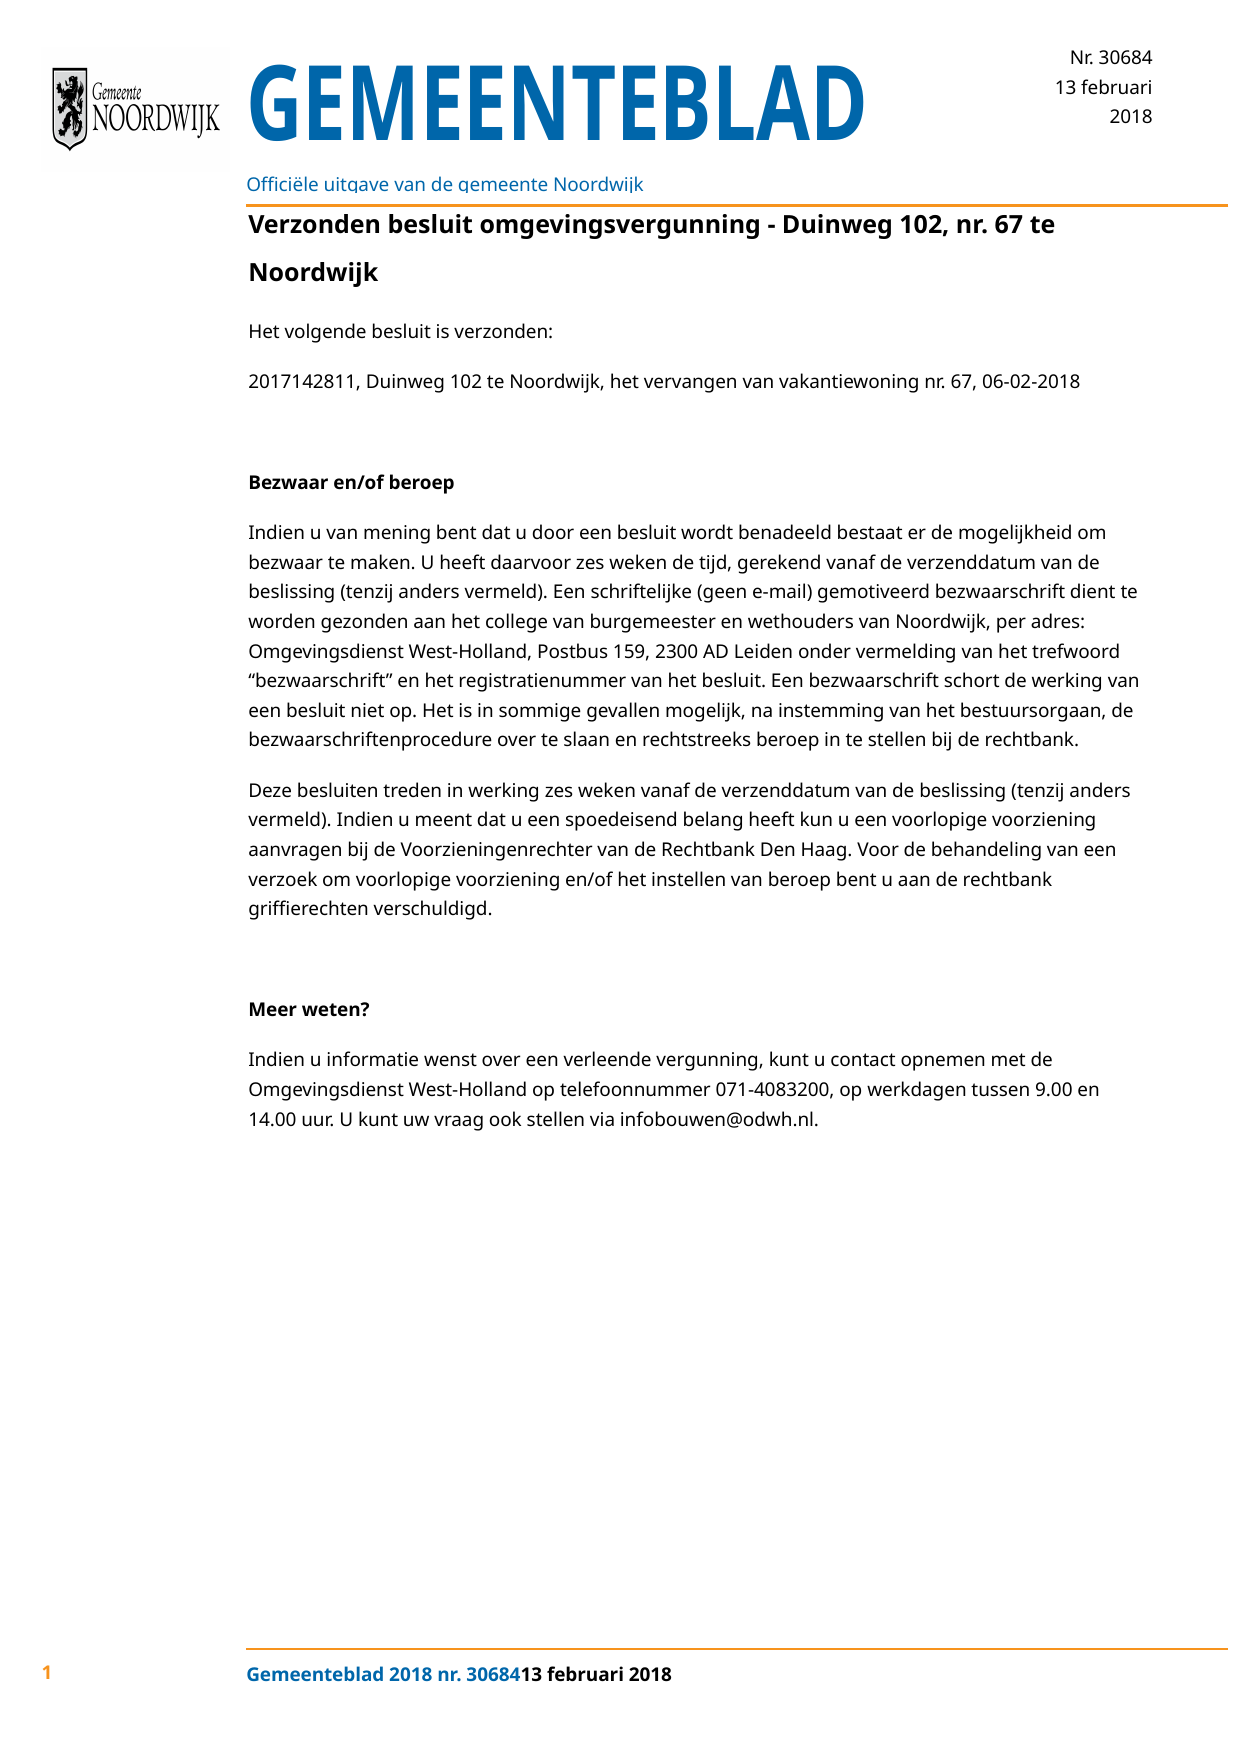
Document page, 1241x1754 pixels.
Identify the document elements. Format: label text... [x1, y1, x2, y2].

text Indien u informatie wenst over een verleende vergunning, kunt u contact opnemen met de Omgevingsdienst West-Holland op telefoonnummer 071-4083200, op werkdagen tussen 9.00 en 14.00 uur. U kunt uw vraag ook stellen via infobouwen@odwh.nl. [248, 1047, 1152, 1132]
text Indien u van mening bent dat u door een besluit wordt benadeeld bestaat er de mogelijkheid om bezwaar te maken. U heeft daarvoor zes weken de tijd, gerekend vanaf de verzenddatum van de beslissing (tenzij anders vermeld). Een schriftelijke (geen e-mail) gemotiveerd bezwaarschrift dient te worden gezonden aan het college van burgemeester en wethouders van Noordwijk, per adres: Omgevingsdienst West-Holland, Postbus 159, 2300 AD Leiden onder vermelding van het trefwoord “bezwaarschrift” en het registratienummer van het besluit. Een bezwaarschrift schort de werking van een besluit niet op. Het is in sommige gevallen mogelijk, na instemming van het bestuursorgaan, de bezwaarschriftenprocedure over te slaan en rechtstreeks beroep in te stellen bij de rechtbank. [248, 519, 1152, 752]
text Meer weten? [248, 996, 1152, 1022]
text Deze besluiten treden in werking zes weken vanaf de verzenddatum van de beslissing (tenzij anders vermeld). Indien u meent dat u een spoedeisend belang heeft kun u een voorlopige voorziening aanvragen bij de Voorzieningenrechter van de Rechtbank Den Haag. Voor de behandeling van een verzoek om voorlopige voorziening en/of het instellen van beroep bent u aan de rechtbank griffierechten verschuldigd. [248, 777, 1152, 921]
picture [41, 47, 231, 172]
text 2017142811, Duinweg 102 te Noordwijk, het vervangen van vakantiewoning nr. 67, 06-02-2018 [248, 368, 1152, 394]
text Bezwaar en/of beroep [248, 469, 1152, 495]
text Het volgende besluit is verzonden: [248, 318, 1152, 344]
text Verzonden besluit omgevingsvergunning - Duinweg 102, nr. 67 te Noordwijk [248, 207, 1152, 288]
